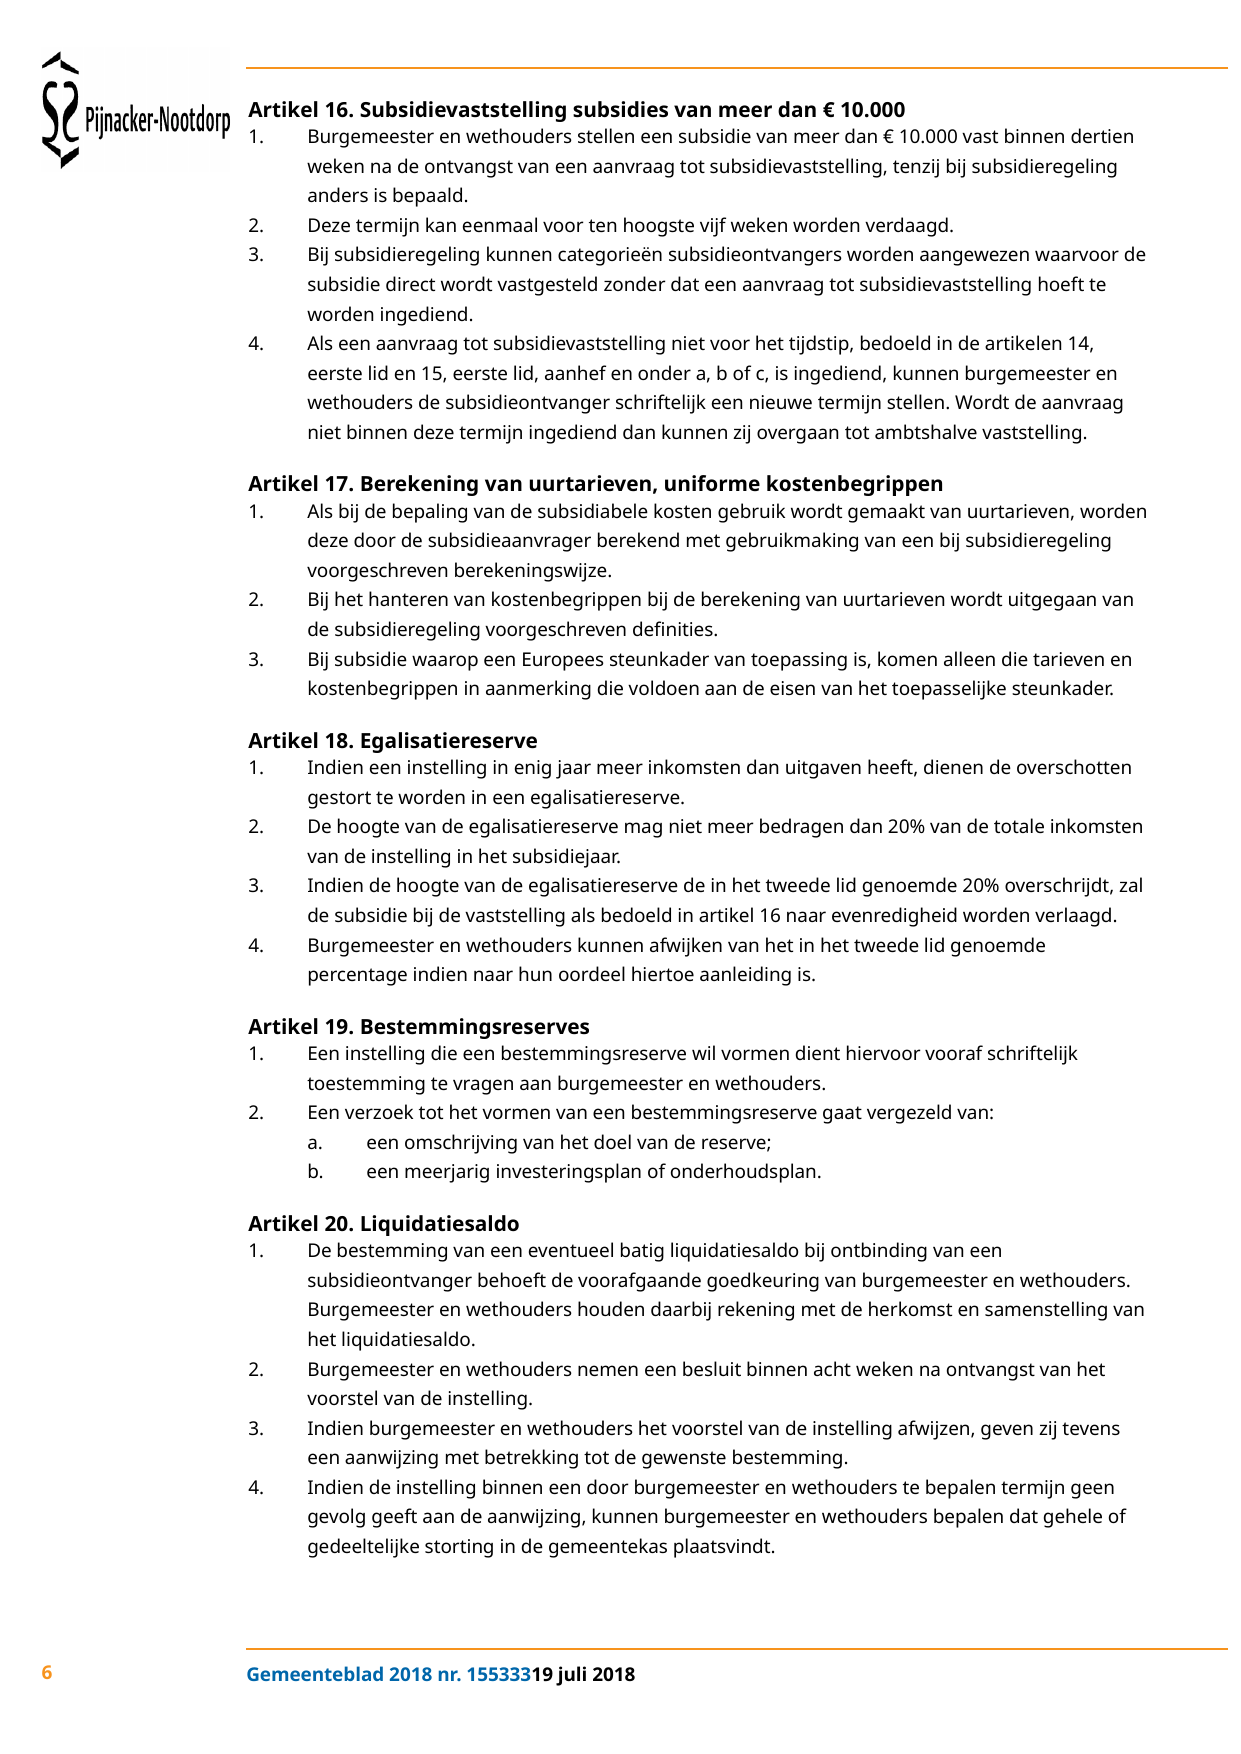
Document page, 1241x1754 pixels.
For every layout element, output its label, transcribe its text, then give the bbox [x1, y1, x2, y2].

list Indien een instelling in enig jaar meer inkomsten dan uitgaven heeft, dienen de overschotten gestort te worden in een egalisatiereserve. [248, 754, 1152, 809]
list Een instelling die een bestemmingsreserve wil vormen dient hiervoor vooraf schriftelijk toestemming te vragen aan burgemeester en wethouders. [248, 1040, 1152, 1096]
list De hoogte van de egalisatiereserve mag niet meer bedragen dan 20% van de totale inkomsten van de instelling in het subsidiejaar. [248, 813, 1152, 869]
list Bij subsidie waarop een Europees steunkader van toepassing is, komen alleen die tarieven en kostenbegrippen in aanmerking die voldoen aan de eisen van het toepasselijke steunkader. [248, 646, 1152, 701]
list Deze termijn kan eenmaal voor ten hoogste vijf weken worden verdaagd. [248, 212, 1152, 238]
list Als bij de bepaling van de subsidiabele kosten gebruik wordt gemaakt van uurtarieven, worden deze door de subsidieaanvrager berekend met gebruikmaking van een bij subsidieregeling voorgeschreven berekeningswijze. [248, 498, 1152, 583]
list Als een aanvraag tot subsidievaststelling niet voor het tijdstip, bedoeld in de artikelen 14, eerste lid en 15, eerste lid, aanhef en onder a, b of c, is ingediend, kunnen burgemeester en wethouders de subsidieontvanger schriftelijk een nieuwe termijn stellen. Wordt de aanvraag niet binnen deze termijn ingediend dan kunnen zij overgaan tot ambtshalve vaststelling. [248, 330, 1152, 445]
list De bestemming van een eventueel batig liquidatiesaldo bij ontbinding van een subsidieontvanger behoeft de voorafgaande goedkeuring van burgemeester en wethouders. Burgemeester en wethouders houden daarbij rekening met de herkomst en samenstelling van het liquidatiesaldo. [248, 1237, 1152, 1352]
list Indien burgemeester en wethouders het voorstel van de instelling afwijzen, geven zij tevens een aanwijzing met betrekking tot de gewenste bestemming. [248, 1415, 1152, 1470]
list een meerjarig investeringsplan of onderhoudsplan. [307, 1158, 1152, 1184]
text Artikel 18. Egalisatiereserve [248, 726, 1152, 754]
text Artikel 19. Bestemmingsreserves [248, 1012, 1152, 1040]
text Artikel 16. Subsidievaststelling subsidies van meer dan € 10.000 [248, 95, 1152, 123]
list een omschrijving van het doel van de reserve; [307, 1129, 1152, 1155]
text Artikel 20. Liquidatiesaldo [248, 1209, 1152, 1237]
list Indien de instelling binnen een door burgemeester en wethouders te bepalen termijn geen gevolg geeft aan de aanwijzing, kunnen burgemeester en wethouders bepalen dat gehele of gedeeltelijke storting in de gemeentekas plaatsvindt. [248, 1474, 1152, 1559]
list Burgemeester en wethouders kunnen afwijken van het in het tweede lid genoemde percentage indien naar hun oordeel hiertoe aanleiding is. [248, 932, 1152, 987]
list Indien de hoogte van de egalisatiereserve de in het tweede lid genoemde 20% overschrijdt, zal de subsidie bij de vaststelling als bedoeld in artikel 16 naar evenredigheid worden verlaagd. [248, 873, 1152, 928]
list Bij het hanteren van kostenbegrippen bij de berekening van uurtarieven wordt uitgegaan van de subsidieregeling voorgeschreven definities. [248, 587, 1152, 642]
list Burgemeester en wethouders stellen een subsidie van meer dan € 10.000 vast binnen dertien weken na de ontvangst van een aanvraag tot subsidievaststelling, tenzij bij subsidieregeling anders is bepaald. [248, 123, 1152, 208]
list Een verzoek tot het vormen van een bestemmingsreserve gaat vergezeld van: [248, 1099, 1152, 1125]
text Artikel 17. Berekening van uurtarieven, uniforme kostenbegrippen [248, 469, 1152, 498]
picture [41, 47, 231, 172]
list Bij subsidieregeling kunnen categorieën subsidieontvangers worden aangewezen waarvoor de subsidie direct wordt vastgesteld zonder dat een aanvraag tot subsidievaststelling hoeft te worden ingediend. [248, 242, 1152, 326]
list Burgemeester en wethouders nemen een besluit binnen acht weken na ontvangst van het voorstel van de instelling. [248, 1356, 1152, 1411]
